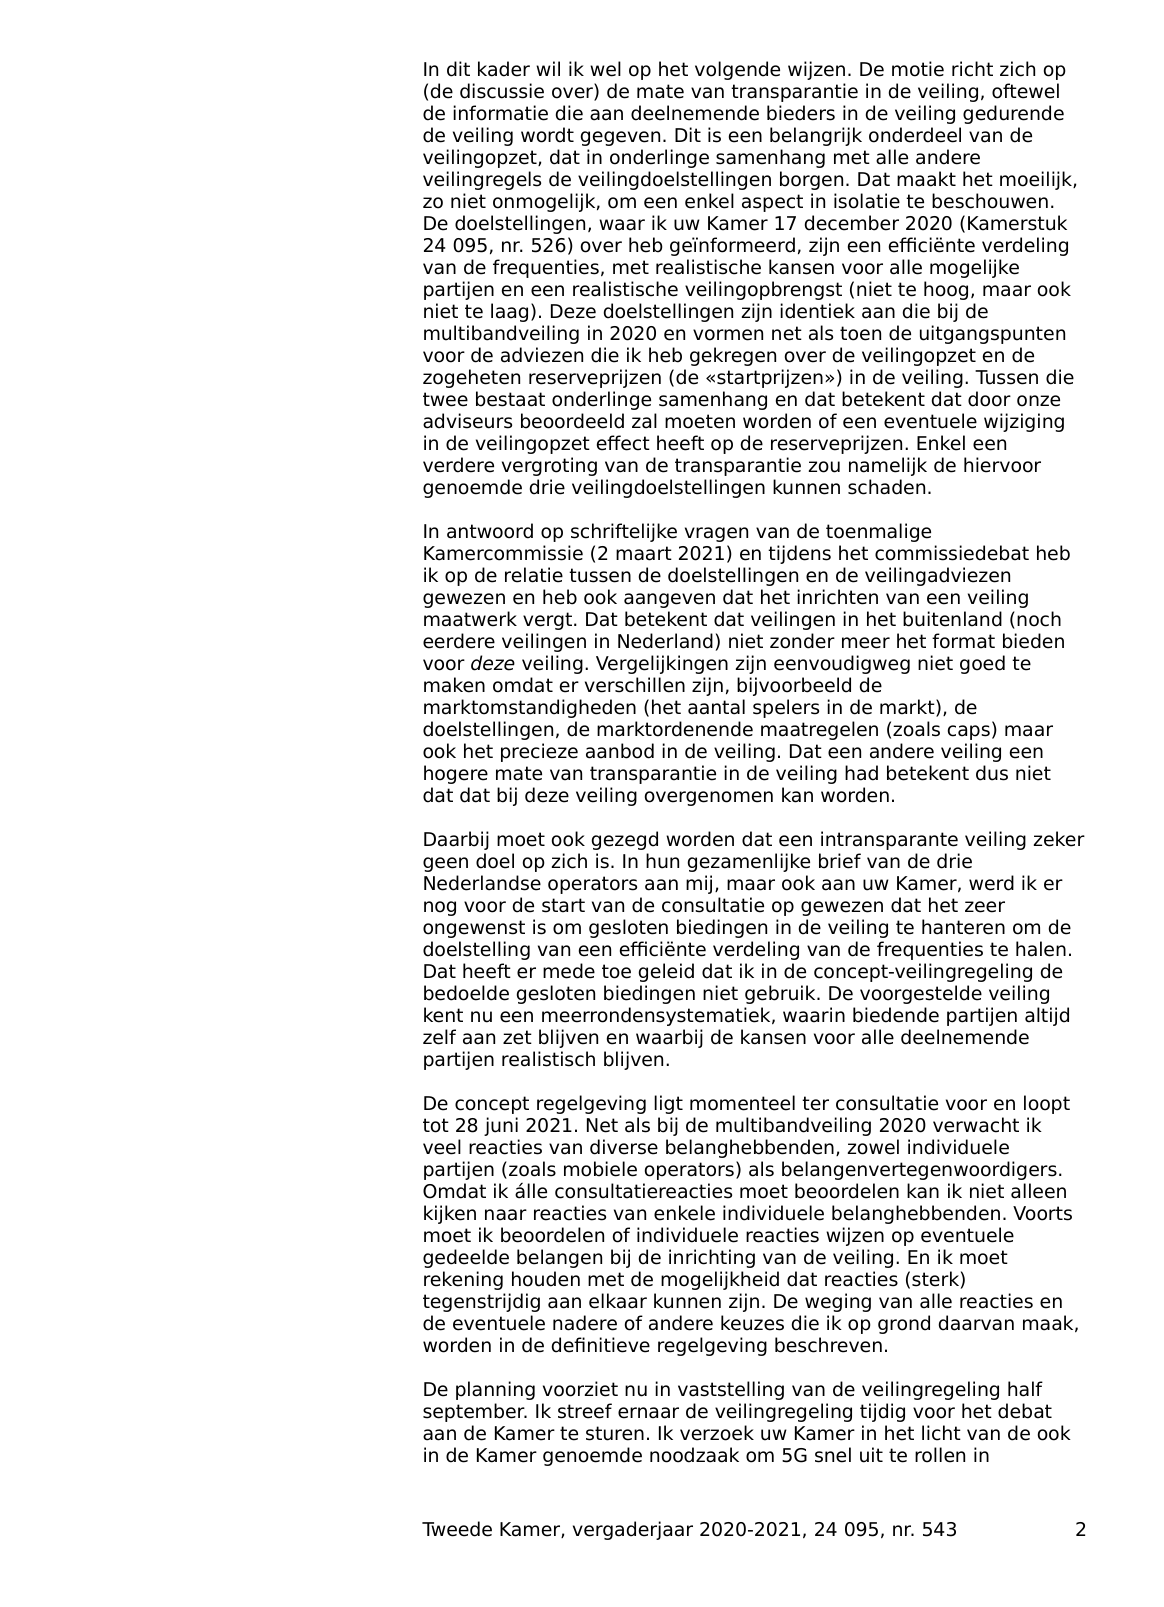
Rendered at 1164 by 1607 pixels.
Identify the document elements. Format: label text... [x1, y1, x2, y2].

text Daarbij moet ook gezegd worden dat een intransparante veiling zeker geen doel op zich is. In hun gezamenlijke brief van de drie Nederlandse operators aan mij, maar ook aan uw Kamer, werd ik er nog voor de start van de consultatie op gewezen dat het zeer ongewenst is om gesloten biedingen in de veiling te hanteren om de doelstelling van een efficiënte verdeling van de frequenties te halen. Dat heeft er mede toe geleid dat ik in de concept-veilingregeling de bedoelde gesloten biedingen niet gebruik. De voorgestelde veiling kent nu een meerrondensystematiek, waarin biedende partijen altijd zelf aan zet blijven en waarbij de kansen voor alle deelnemende partijen realistisch blijven. [422, 829, 1087, 1071]
text In dit kader wil ik wel op het volgende wijzen. De motie richt zich op (de discussie over) de mate van transparantie in de veiling, oftewel de informatie die aan deelnemende bieders in de veiling gedurende de veiling wordt gegeven. Dit is een belangrijk onderdeel van de veilingopzet, dat in onderlinge samenhang met alle andere veilingregels de veilingdoelstellingen borgen. Dat maakt het moeilijk, zo niet onmogelijk, om een enkel aspect in isolatie te beschouwen. De doelstellingen, waar ik uw Kamer 17 december 2020 (Kamerstuk 24 095, nr. 526) over heb geïnformeerd, zijn een efficiënte verdeling van de frequenties, met realistische kansen voor alle mogelijke partijen en een realistische veilingopbrengst (niet te hoog, maar ook niet te laag). Deze doelstellingen zijn identiek aan die bij de multibandveiling in 2020 en vormen net als toen de uitgangspunten voor de adviezen die ik heb gekregen over de veilingopzet en de zogeheten reserveprijzen (de «startprijzen») in de veiling. Tussen die twee bestaat onderlinge samenhang en dat betekent dat door onze adviseurs beoordeeld zal moeten worden of een eventuele wijziging in de veilingopzet effect heeft op de reserveprijzen. Enkel een verdere vergroting van de transparantie zou namelijk de hiervoor genoemde drie veilingdoelstellingen kunnen schaden. [422, 59, 1087, 499]
text De planning voorziet nu in vaststelling van de veilingregeling half september. Ik streef ernaar de veilingregeling tijdig voor het debat aan de Kamer te sturen. Ik verzoek uw Kamer in het licht van de ook in de Kamer genoemde noodzaak om 5G snel uit te rollen in [422, 1379, 1087, 1467]
text In antwoord op schriftelijke vragen van de toenmalige Kamercommissie (2 maart 2021) en tijdens het commissiedebat heb ik op de relatie tussen de doelstellingen en de veilingadviezen gewezen en heb ook aangeven dat het inrichten van een veiling maatwerk vergt. Dat betekent dat veilingen in het buitenland (noch eerdere veilingen in Nederland) niet zonder meer het format bieden voor deze veiling. Vergelijkingen zijn eenvoudigweg niet goed te maken omdat er verschillen zijn, bijvoorbeeld de marktomstandigheden (het aantal spelers in de markt), de doelstellingen, de marktordenende maatregelen (zoals caps) maar ook het precieze aanbod in de veiling. Dat een andere veiling een hogere mate van transparantie in de veiling had betekent dus niet dat dat bij deze veiling overgenomen kan worden. [422, 521, 1087, 807]
text De concept regelgeving ligt momenteel ter consultatie voor en loopt tot 28 juni 2021. Net als bij de multibandveiling 2020 verwacht ik veel reacties van diverse belanghebbenden, zowel individuele partijen (zoals mobiele operators) als belangenvertegenwoordigers. Omdat ik álle consultatiereacties moet beoordelen kan ik niet alleen kijken naar reacties van enkele individuele belanghebbenden. Voorts moet ik beoordelen of individuele reacties wijzen op eventuele gedeelde belangen bij de inrichting van de veiling. En ik moet rekening houden met de mogelijkheid dat reacties (sterk) tegenstrijdig aan elkaar kunnen zijn. De weging van alle reacties en de eventuele nadere of andere keuzes die ik op grond daarvan maak, worden in de definitieve regelgeving beschreven. [422, 1093, 1087, 1356]
